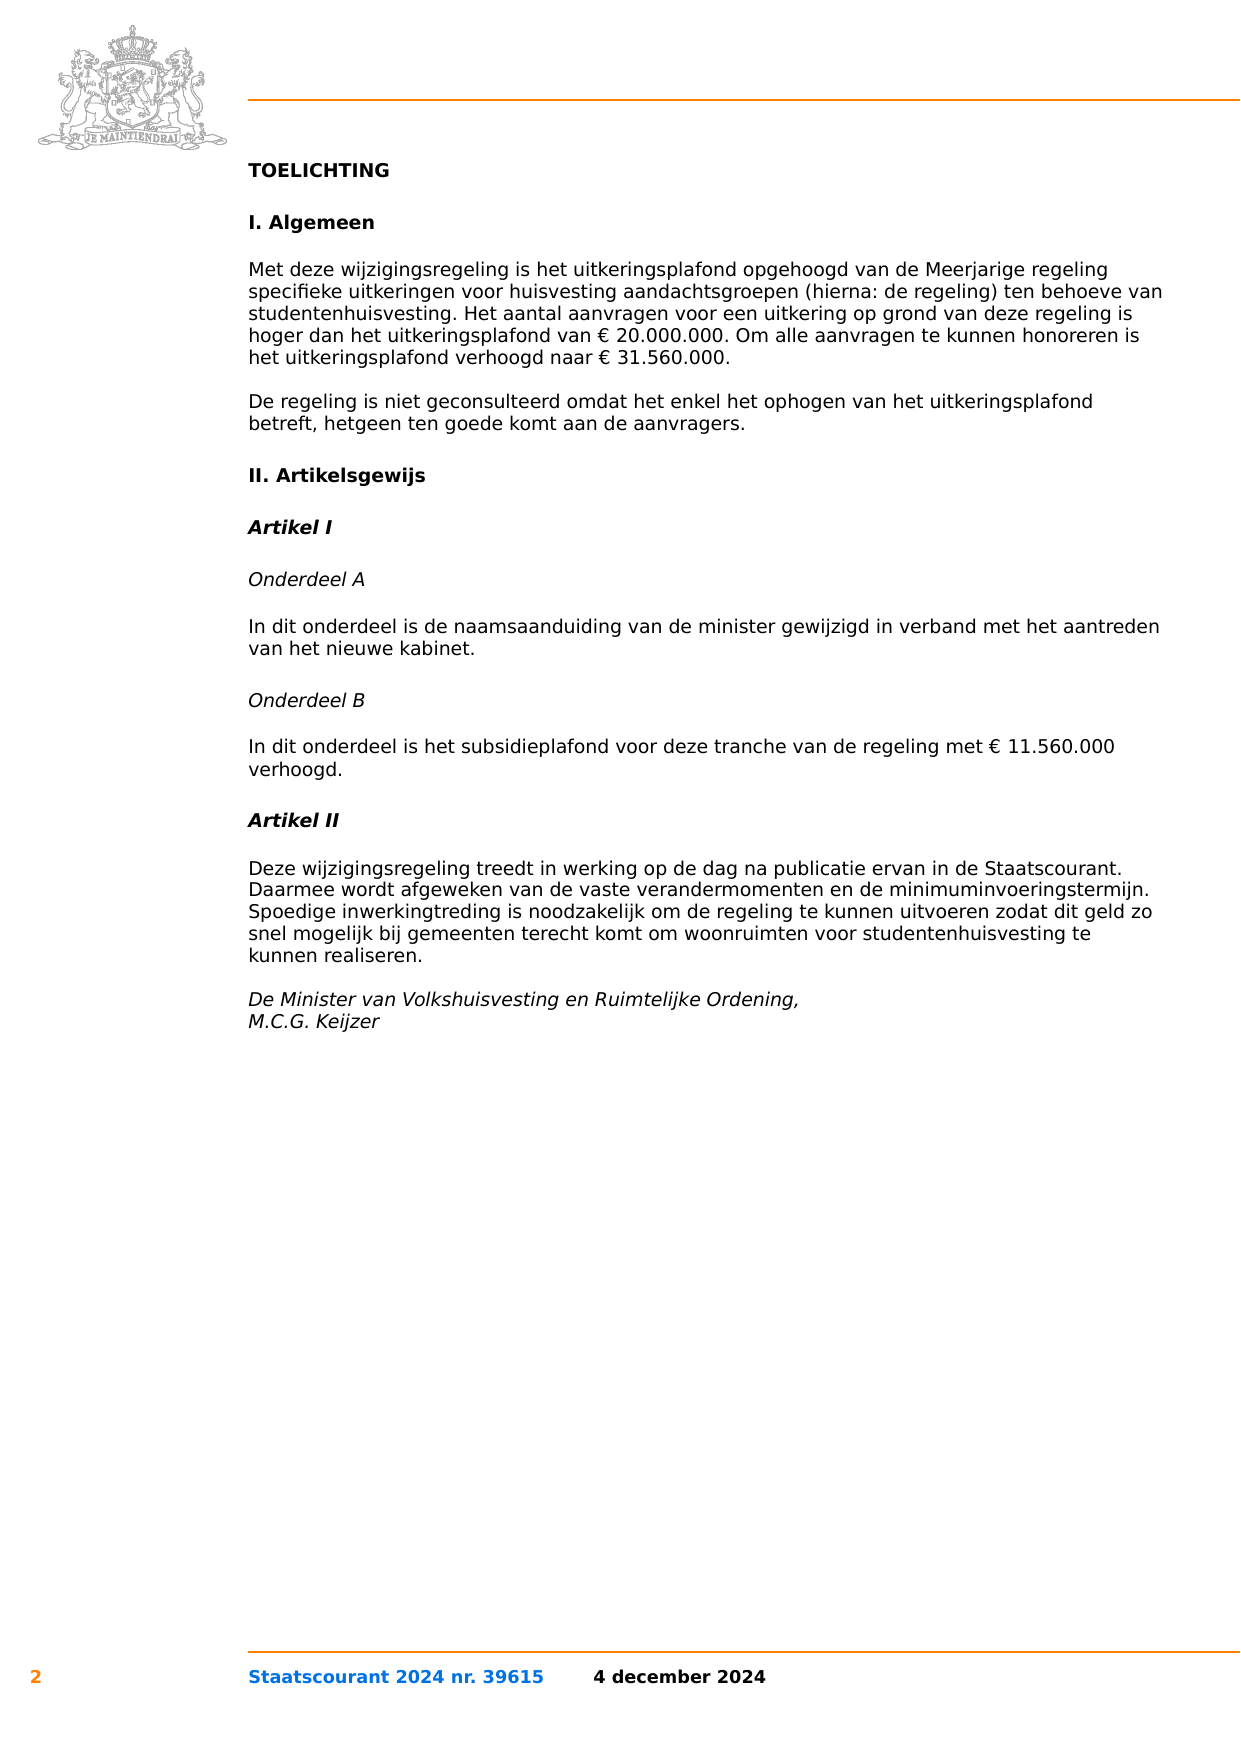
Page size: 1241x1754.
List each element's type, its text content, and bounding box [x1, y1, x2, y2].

subtitle TOELICHTING [248, 160, 1163, 182]
subtitle Artikel II [248, 810, 1163, 832]
text Deze wijzigingsregeling treedt in werking op de dag na publicatie ervan in de Staatscourant. Daarmee wordt afgeweken van de vaste verandermomenten en de minimuminvoeringstermijn. Spoedige inwerkingtreding is noodzakelijk om de regeling te kunnen uitvoeren zodat dit geld zo snel mogelijk bij gemeenten terecht komt om woonruimten voor studentenhuisvesting te kunnen realiseren. [248, 857, 1163, 967]
text Met deze wijzigingsregeling is het uitkeringsplafond opgehoogd van de Meerjarige regeling specifieke uitkeringen voor huisvesting aandachtsgroepen (hierna: de regeling) ten behoeve van studentenhuisvesting. Het aantal aanvragen voor een uitkering op grond van deze regeling is hoger dan het uitkeringsplafond van € 20.000.000. Om alle aanvragen te kunnen honoreren is het uitkeringsplafond verhoogd naar € 31.560.000. [248, 259, 1163, 369]
subtitle II. Artikelsgewijs [248, 464, 1163, 487]
text In dit onderdeel is de naamsaanduiding van de minister gewijzigd in verband met het aantreden van het nieuwe kabinet. [248, 616, 1163, 659]
subtitle Artikel I [248, 517, 1163, 538]
subtitle I. Algemeen [248, 212, 1163, 234]
picture [38, 25, 227, 150]
text De regeling is niet geconsulteerd omdat het enkel het ophogen van het uitkeringsplafond betreft, hetgeen ten goede komt aan de aanvragers. [248, 391, 1163, 434]
subtitle Onderdeel B [248, 689, 1163, 711]
text In dit onderdeel is het subsidieplafond voor deze tranche van de regeling met € 11.560.000 verhoogd. [248, 736, 1163, 780]
subtitle Onderdeel A [248, 568, 1163, 591]
text De Minister van Volkshuisvesting en Ruimtelijke Ordening, M.C.G. Keijzer [248, 989, 1163, 1033]
